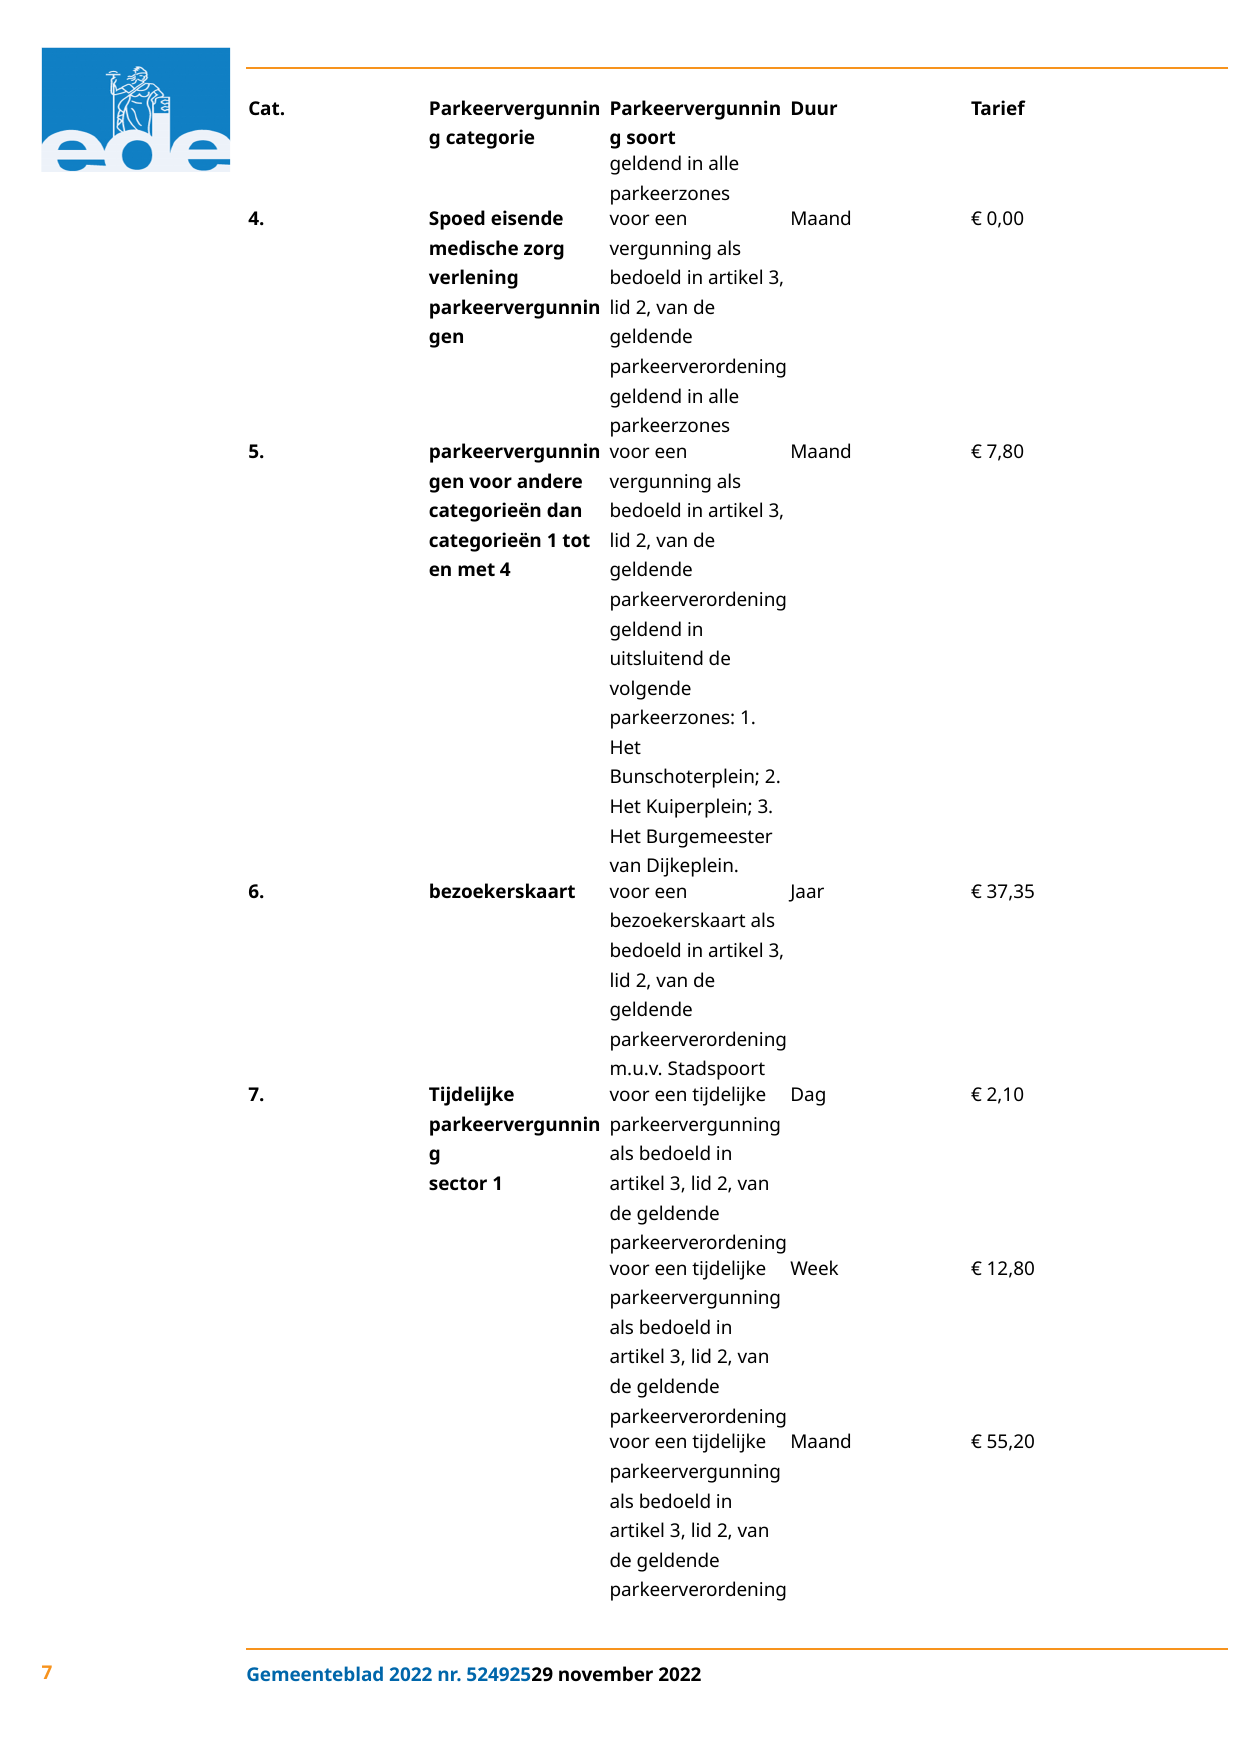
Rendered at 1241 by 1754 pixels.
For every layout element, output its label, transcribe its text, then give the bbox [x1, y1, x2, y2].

table_cell Maand [790, 1429, 971, 1602]
table_header Duur [790, 95, 971, 150]
table_header Parkeervergunning categorie [429, 95, 609, 150]
table_cell Maand [790, 205, 971, 438]
table_cell bezoekerskaart [429, 878, 609, 1081]
table_cell € 55,20 [971, 1429, 1152, 1602]
table_cell Spoed eisende medische zorg verlening parkeervergunningen [429, 205, 609, 438]
table_cell voor een tijdelijke parkeervergunning als bedoeld in artikel 3, lid 2, van de geldende parkeerverordening [609, 1255, 790, 1429]
table_header Tarief [971, 95, 1152, 150]
table_cell voor een vergunning als bedoeld in artikel 3, lid 2, van de geldende parkeerverordening geldend in alle parkeerzones [609, 205, 790, 438]
table_cell [429, 150, 609, 205]
table_cell Jaar [790, 878, 971, 1081]
table_cell voor een tijdelijke parkeervergunning als bedoeld in artikel 3, lid 2, van de geldende parkeerverordening [609, 1081, 790, 1255]
table_cell € 37,35 [971, 878, 1152, 1081]
table_cell € 7,80 [971, 438, 1152, 878]
table_cell € 12,80 [971, 1255, 1152, 1429]
table_cell Dag [790, 1081, 971, 1255]
table_header Parkeervergunning soort [609, 95, 790, 150]
table_cell 7. [248, 1081, 429, 1602]
table_header Cat. [248, 95, 429, 150]
table_cell voor een vergunning als bedoeld in artikel 3, lid 2, van de geldende parkeerverordening geldend in uitsluitend de volgende parkeerzones: 1. Het Bunschoterplein; 2. Het Kuiperplein; 3. Het Burgemeester van Dijkeplein. [609, 438, 790, 878]
picture [41, 47, 231, 172]
table_cell voor een tijdelijke parkeervergunning als bedoeld in artikel 3, lid 2, van de geldende parkeerverordening [609, 1429, 790, 1602]
table_cell Maand [790, 438, 971, 878]
table_cell [971, 150, 1152, 205]
table_cell [248, 150, 429, 205]
table_cell Week [790, 1255, 971, 1429]
table_cell voor een bezoekerskaart als bedoeld in artikel 3, lid 2, van de geldende parkeerverordening m.u.v. Stadspoort [609, 878, 790, 1081]
table_cell geldend in alle parkeerzones [609, 150, 790, 205]
table_cell 4. [248, 205, 429, 438]
table_cell 6. [248, 878, 429, 1081]
table_cell 5. [248, 438, 429, 878]
table_cell parkeervergunningen voor andere categorieën dan categorieën 1 tot en met 4 [429, 438, 609, 878]
table_cell € 0,00 [971, 205, 1152, 438]
table_cell € 2,10 [971, 1081, 1152, 1255]
table_cell [790, 150, 971, 205]
table_cell Tijdelijke parkeervergunning sector 1 [429, 1081, 609, 1602]
